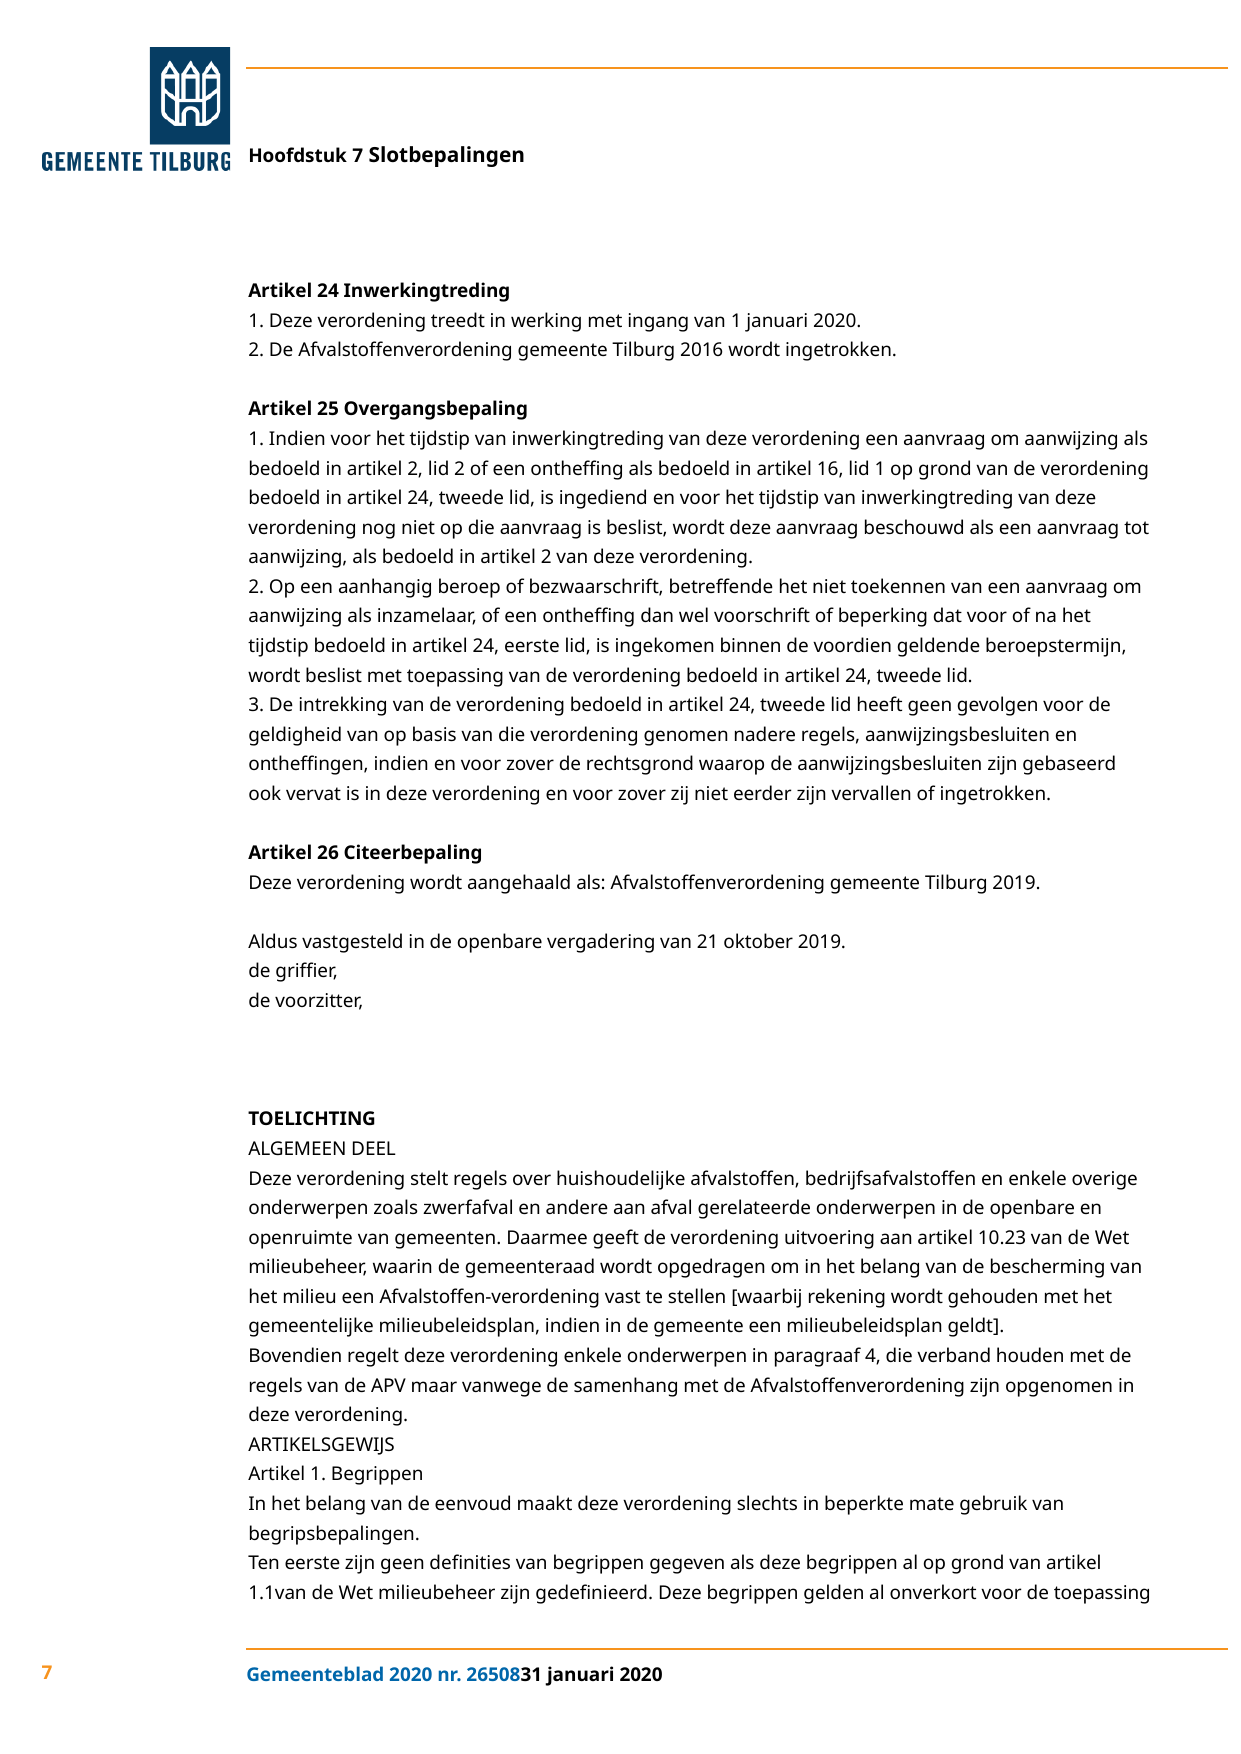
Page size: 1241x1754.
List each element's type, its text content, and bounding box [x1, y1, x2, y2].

text ARTIKELSGEWIJS [248, 1431, 1152, 1457]
text Hoofdstuk 7 Slotbepalingen [248, 140, 1152, 169]
text de griffier, [248, 958, 1152, 983]
text TOELICHTING [248, 1106, 1152, 1131]
text 2. Op een aanhangig beroep of bezwaarschrift, betreffende het niet toekennen van een aanvraag om aanwijzing als inzamelaar, of een ontheffing dan wel voorschrift of beperking dat voor of na het tijdstip bedoeld in artikel 24, eerste lid, is ingekomen binnen de voordien geldende beroepstermijn, wordt beslist met toepassing van de verordening bedoeld in artikel 24, tweede lid. [248, 573, 1152, 688]
text 1. Indien voor het tijdstip van inwerkingtreding van deze verordening een aanvraag om aanwijzing als bedoeld in artikel 2, lid 2 of een ontheffing als bedoeld in artikel 16, lid 1 op grond van de verordening bedoeld in artikel 24, tweede lid, is ingediend en voor het tijdstip van inwerkingtreding van deze verordening nog niet op die aanvraag is beslist, wordt deze aanvraag beschouwd als een aanvraag tot aanwijzing, als bedoeld in artikel 2 van deze verordening. [248, 425, 1152, 569]
text 3. De intrekking van de verordening bedoeld in artikel 24, tweede lid heeft geen gevolgen voor de geldigheid van op basis van die verordening genomen nadere regels, aanwijzingsbesluiten en ontheffingen, indien en voor zover de rechtsgrond waarop de aanwijzingsbesluiten zijn gebaseerd ook vervat is in deze verordening en voor zover zij niet eerder zijn vervallen of ingetrokken. [248, 691, 1152, 806]
text In het belang van de eenvoud maakt deze verordening slechts in beperkte mate gebruik van begripsbepalingen. [248, 1490, 1152, 1546]
text Bovendien regelt deze verordening enkele onderwerpen in paragraaf 4, die verband houden met de regels van de APV maar vanwege de samenhang met de Afvalstoffenverordening zijn opgenomen in deze verordening. [248, 1342, 1152, 1427]
picture [41, 47, 231, 172]
text ALGEMEEN DEEL [248, 1135, 1152, 1161]
text 2. De Afvalstoffenverordening gemeente Tilburg 2016 wordt ingetrokken. [248, 336, 1152, 362]
text Artikel 1. Begrippen [248, 1461, 1152, 1486]
text Deze verordening wordt aangehaald als: Afvalstoffenverordening gemeente Tilburg 2019. [248, 869, 1152, 895]
text de voorzitter, [248, 987, 1152, 1013]
text Artikel 25 Overgangsbepaling [248, 396, 1152, 421]
text Deze verordening stelt regels over huishoudelijke afvalstoffen, bedrijfsafvalstoffen en enkele overige onderwerpen zoals zwerfafval en andere aan afval gerelateerde onderwerpen in de openbare en openruimte van gemeenten. Daarmee geeft de verordening uitvoering aan artikel 10.23 van de Wet milieubeheer, waarin de gemeenteraad wordt opgedragen om in het belang van de bescherming van het milieu een Afvalstoffen-verordening vast te stellen [waarbij rekening wordt gehouden met het gemeentelijke milieubeleidsplan, indien in de gemeente een milieubeleidsplan geldt]. [248, 1165, 1152, 1338]
text Artikel 26 Citeerbepaling [248, 839, 1152, 865]
text Aldus vastgesteld in de openbare vergadering van 21 oktober 2019. [248, 928, 1152, 954]
text Ten eerste zijn geen definities van begrippen gegeven als deze begrippen al op grond van artikel 1.1van de Wet milieubeheer zijn gedefinieerd. Deze begrippen gelden al onverkort voor de toepassing [248, 1549, 1152, 1605]
text Artikel 24 Inwerkingtreding [248, 277, 1152, 303]
text 1. Deze verordening treedt in werking met ingang van 1 januari 2020. [248, 307, 1152, 333]
